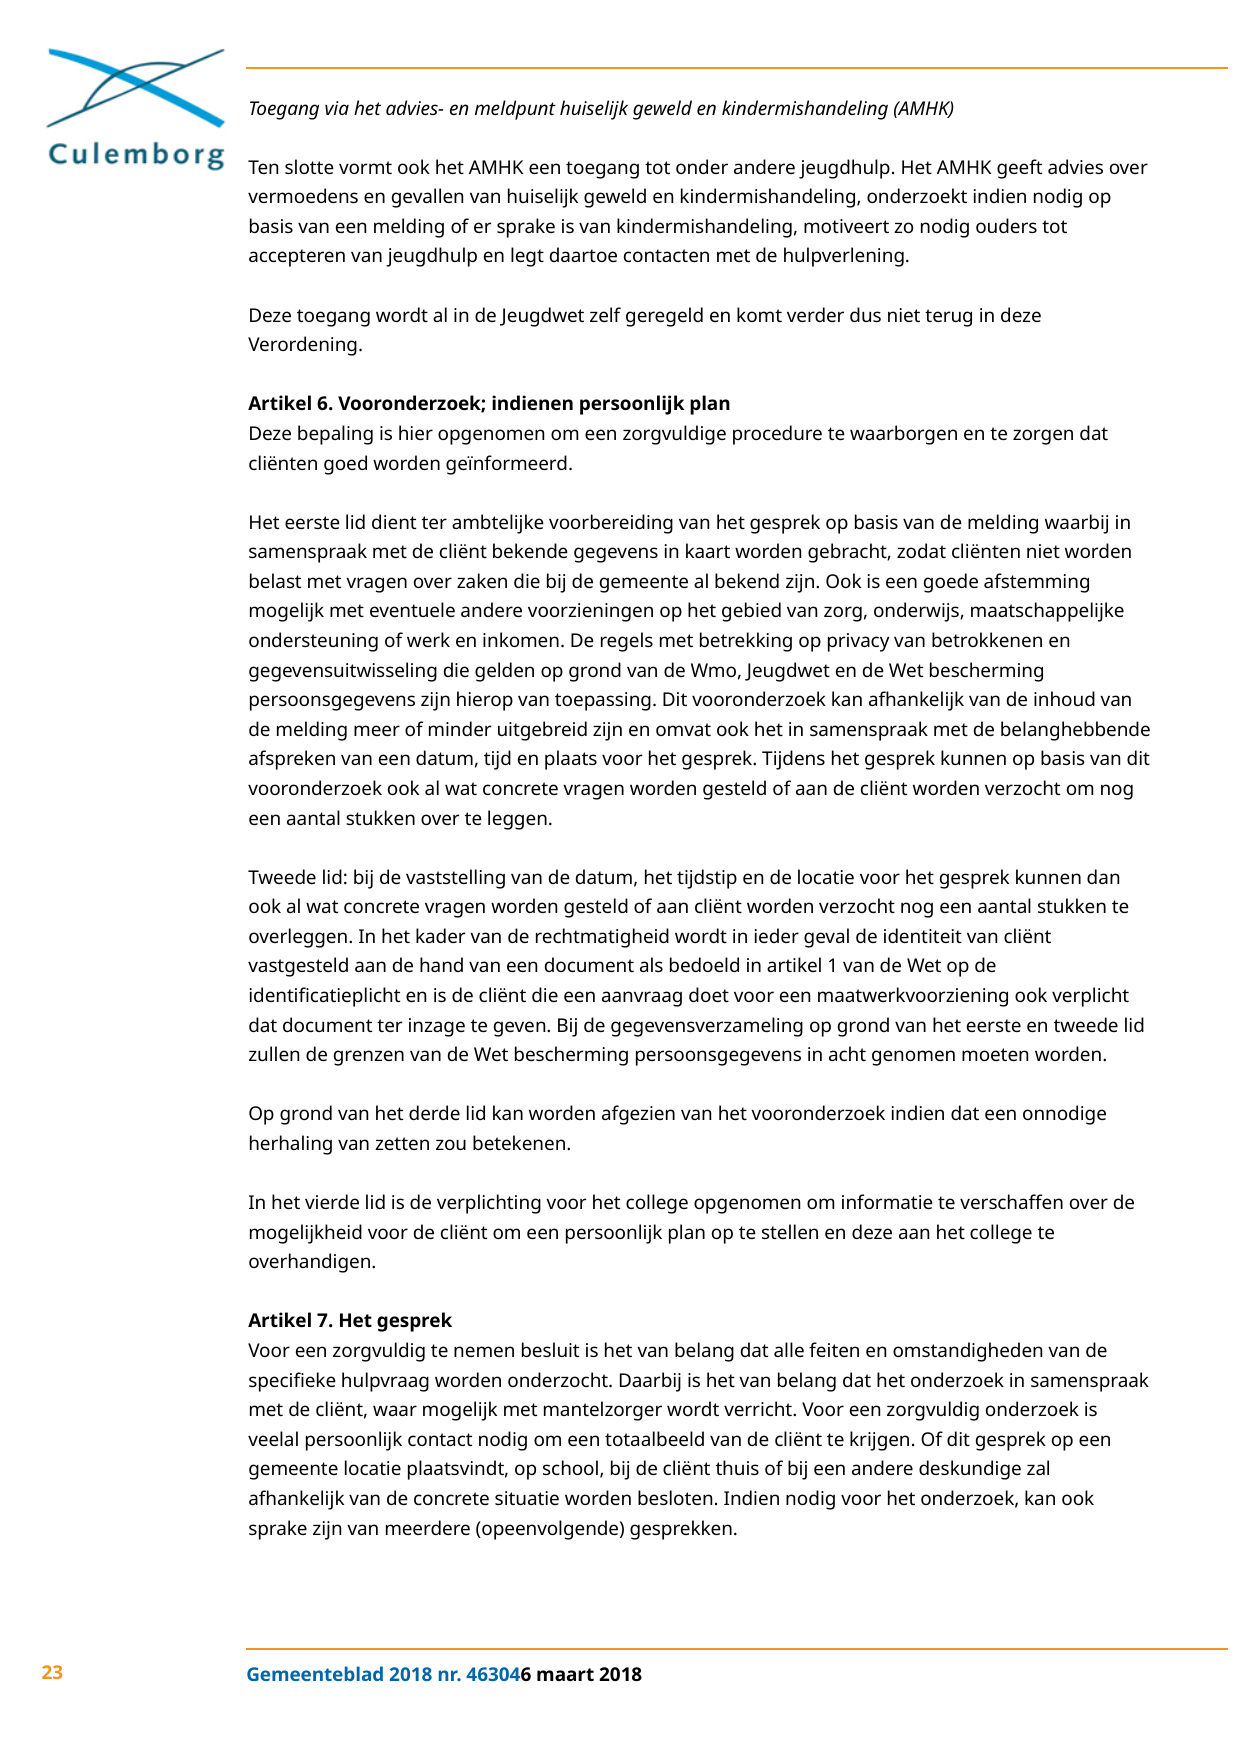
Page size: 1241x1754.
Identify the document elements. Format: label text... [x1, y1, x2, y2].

text Het eerste lid dient ter ambtelijke voorbereiding van het gesprek op basis van de melding waarbij in samenspraak met de cliënt bekende gegevens in kaart worden gebracht, zodat cliënten niet worden belast met vragen over zaken die bij de gemeente al bekend zijn. Ook is een goede afstemming mogelijk met eventuele andere voorzieningen op het gebied van zorg, onderwijs, maatschappelijke ondersteuning of werk en inkomen. De regels met betrekking op privacy van betrokkenen en gegevensuitwisseling die gelden op grond van de Wmo, Jeugdwet en de Wet bescherming persoonsgegevens zijn hierop van toepassing. Dit vooronderzoek kan afhankelijk van de inhoud van de melding meer of minder uitgebreid zijn en omvat ook het in samenspraak met de belanghebbende afspreken van een datum, tijd en plaats voor het gesprek. Tijdens het gesprek kunnen op basis van dit vooronderzoek ook al wat concrete vragen worden gesteld of aan de cliënt worden verzocht om nog een aantal stukken over te leggen. [248, 509, 1152, 831]
text Deze toegang wordt al in de Jeugdwet zelf geregeld en komt verder dus niet terug in deze Verordening. [248, 302, 1152, 357]
text Op grond van het derde lid kan worden afgezien van het vooronderzoek indien dat een onnodige herhaling van zetten zou betekenen. [248, 1101, 1152, 1156]
text Tweede lid: bij de vaststelling van de datum, het tijdstip en de locatie voor het gesprek kunnen dan ook al wat concrete vragen worden gesteld of aan cliënt worden verzocht nog een aantal stukken te overleggen. In het kader van de rechtmatigheid wordt in ieder geval de identiteit van cliënt vastgesteld aan de hand van een document als bedoeld in artikel 1 van de Wet op de identificatieplicht en is de cliënt die een aanvraag doet voor een maatwerkvoorziening ook verplicht dat document ter inzage te geven. Bij de gegevensverzameling op grond van het eerste en tweede lid zullen de grenzen van de Wet bescherming persoonsgegevens in acht genomen moeten worden. [248, 864, 1152, 1067]
text Artikel 7. Het gesprek [248, 1308, 1152, 1333]
text Voor een zorgvuldig te nemen besluit is het van belang dat alle feiten en omstandigheden van de specifieke hulpvraag worden onderzocht. Daarbij is het van belang dat het onderzoek in samenspraak met de cliënt, waar mogelijk met mantelzorger wordt verricht. Voor een zorgvuldig onderzoek is veelal persoonlijk contact nodig om een totaalbeeld van de cliënt te krijgen. Of dit gesprek op een gemeente locatie plaatsvindt, op school, bij de cliënt thuis of bij een andere deskundige zal afhankelijk van de concrete situatie worden besloten. Indien nodig voor het onderzoek, kan ook sprake zijn van meerdere (opeenvolgende) gesprekken. [248, 1337, 1152, 1541]
text Deze bepaling is hier opgenomen om een zorgvuldige procedure te waarborgen en te zorgen dat cliënten goed worden geïnformeerd. [248, 420, 1152, 476]
text Ten slotte vormt ook het AMHK een toegang tot onder andere jeugdhulp. Het AMHK geeft advies over vermoedens en gevallen van huiselijk geweld en kindermishandeling, onderzoekt indien nodig op basis van een melding of er sprake is van kindermishandeling, motiveert zo nodig ouders tot accepteren van jeugdhulp en legt daartoe contacten met de hulpverlening. [248, 154, 1152, 268]
text Artikel 6. Vooronderzoek; indienen persoonlijk plan [248, 391, 1152, 416]
text Toegang via het advies- en meldpunt huiselijk geweld en kindermishandeling (AMHK) [248, 95, 1152, 121]
picture [41, 47, 231, 172]
text In het vierde lid is de verplichting voor het college opgenomen om informatie te verschaffen over de mogelijkheid voor de cliënt om een persoonlijk plan op te stellen en deze aan het college te overhandigen. [248, 1189, 1152, 1274]
